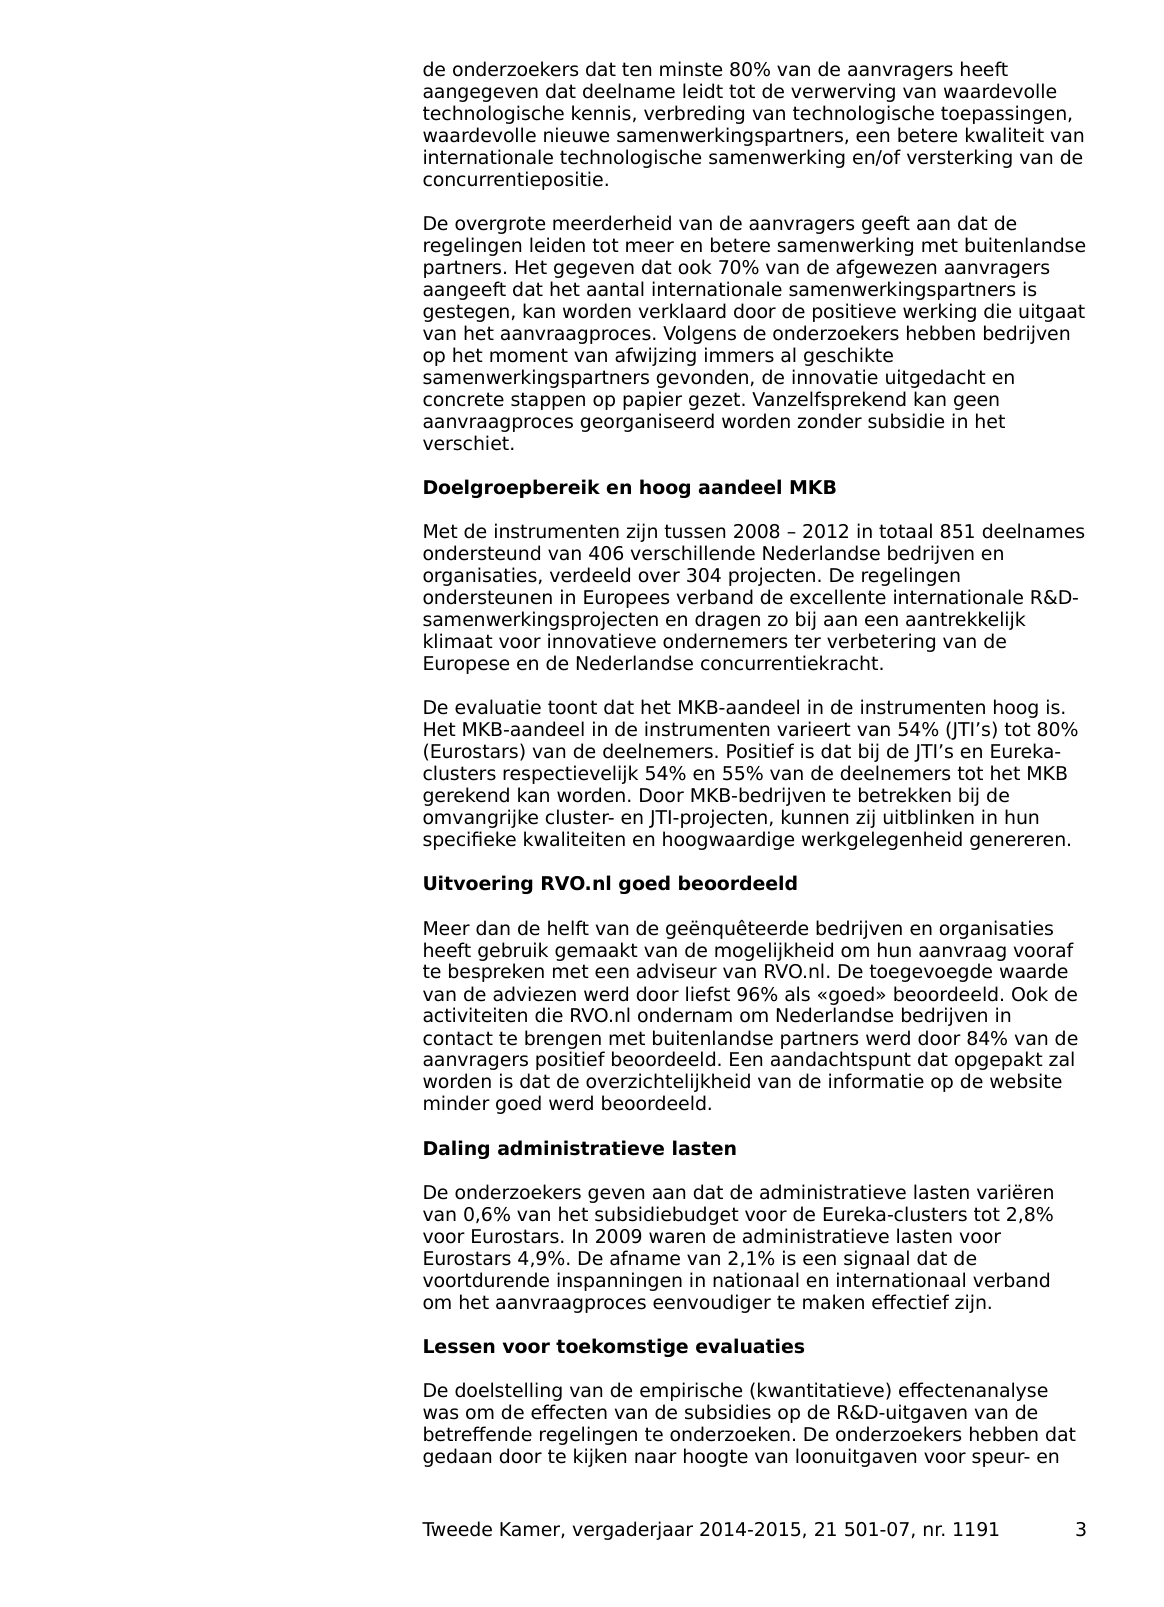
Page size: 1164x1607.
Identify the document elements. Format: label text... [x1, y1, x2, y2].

subtitle Daling administratieve lasten [422, 1137, 1087, 1159]
text De doelstelling van de empirische (kwantitatieve) effectenanalyse was om de effecten van de subsidies op de R&D-uitgaven van de betreffende regelingen te onderzoeken. De onderzoekers hebben dat gedaan door te kijken naar hoogte van loonuitgaven voor speur- en [422, 1380, 1087, 1468]
text De overgrote meerderheid van de aanvragers geeft aan dat de regelingen leiden tot meer en betere samenwerking met buitenlandse partners. Het gegeven dat ook 70% van de afgewezen aanvragers aangeeft dat het aantal internationale samenwerkingspartners is gestegen, kan worden verklaard door de positieve werking die uitgaat van het aanvraagproces. Volgens de onderzoekers hebben bedrijven op het moment van afwijzing immers al geschikte samenwerkingspartners gevonden, de innovatie uitgedacht en concrete stappen op papier gezet. Vanzelfsprekend kan geen aanvraagproces georganiseerd worden zonder subsidie in het verschiet. [422, 213, 1087, 455]
text De onderzoekers geven aan dat de administratieve lasten variëren van 0,6% van het subsidiebudget voor de Eureka-clusters tot 2,8% voor Eurostars. In 2009 waren de administratieve lasten voor Eurostars 4,9%. De afname van 2,1% is een signaal dat de voortdurende inspanningen in nationaal en internationaal verband om het aanvraagproces eenvoudiger te maken effectief zijn. [422, 1182, 1087, 1313]
text de onderzoekers dat ten minste 80% van de aanvragers heeft aangegeven dat deelname leidt tot de verwerving van waardevolle technologische kennis, verbreding van technologische toepassingen, waardevolle nieuwe samenwerkingspartners, een betere kwaliteit van internationale technologische samenwerking en/of versterking van de concurrentiepositie. [422, 59, 1087, 191]
subtitle Lessen voor toekomstige evaluaties [422, 1336, 1087, 1358]
text De evaluatie toont dat het MKB-aandeel in de instrumenten hoog is. Het MKB-aandeel in de instrumenten varieert van 54% (JTI’s) tot 80% (Eurostars) van de deelnemers. Positief is dat bij de JTI’s en Eureka-clusters respectievelijk 54% en 55% van de deelnemers tot het MKB gerekend kan worden. Door MKB-bedrijven te betrekken bij de omvangrijke cluster- en JTI-projecten, kunnen zij uitblinken in hun specifieke kwaliteiten en hoogwaardige werkgelegenheid genereren. [422, 697, 1087, 851]
text Meer dan de helft van de geënquêteerde bedrijven en organisaties heeft gebruik gemaakt van de mogelijkheid om hun aanvraag vooraf te bespreken met een adviseur van RVO.nl. De toegevoegde waarde van de adviezen werd door liefst 96% als «goed» beoordeeld. Ook de activiteiten die RVO.nl ondernam om Nederlandse bedrijven in contact te brengen met buitenlandse partners werd door 84% van de aanvragers positief beoordeeld. Een aandachtspunt dat opgepakt zal worden is dat de overzichtelijkheid van de informatie op de website minder goed werd beoordeeld. [422, 917, 1087, 1115]
subtitle Uitvoering RVO.nl goed beoordeeld [422, 873, 1087, 895]
text Met de instrumenten zijn tussen 2008 – 2012 in totaal 851 deelnames ondersteund van 406 verschillende Nederlandse bedrijven en organisaties, verdeeld over 304 projecten. De regelingen ondersteunen in Europees verband de excellente internationale R&D-samenwerkingsprojecten en dragen zo bij aan een aantrekkelijk klimaat voor innovatieve ondernemers ter verbetering van de Europese en de Nederlandse concurrentiekracht. [422, 521, 1087, 675]
subtitle Doelgroepbereik en hoog aandeel MKB [422, 477, 1087, 499]
